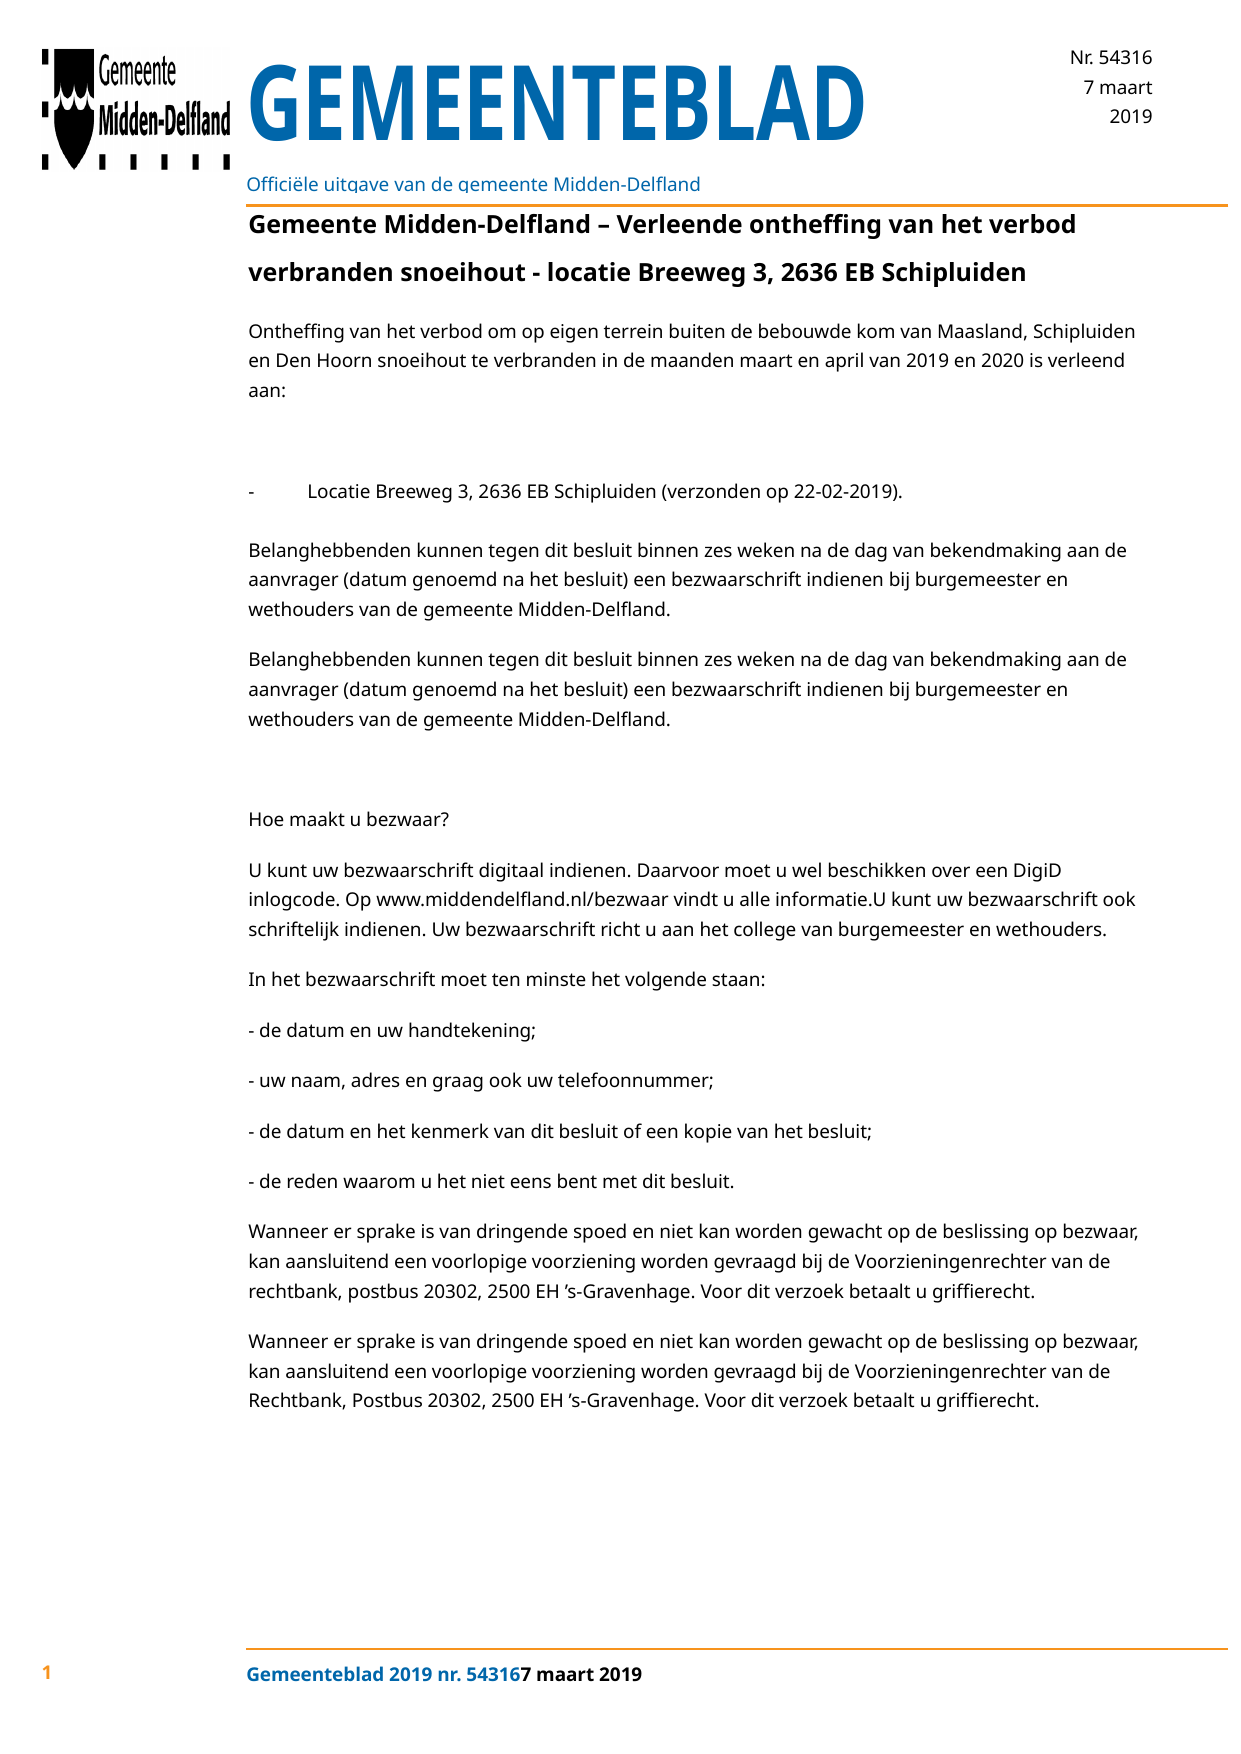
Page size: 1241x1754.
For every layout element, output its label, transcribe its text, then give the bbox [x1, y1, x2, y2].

text - uw naam, adres en graag ook uw telefoonnummer; [248, 1067, 1152, 1093]
text Belanghebbenden kunnen tegen dit besluit binnen zes weken na de dag van bekendmaking aan de aanvrager (datum genoemd na het besluit) een bezwaarschrift indienen bij burgemeester en wethouders van de gemeente Midden-Delfland. [248, 537, 1152, 622]
text Gemeente Midden-Delfland – Verleende ontheffing van het verbod verbranden snoeihout - locatie Breeweg 3, 2636 EB Schipluiden [248, 207, 1152, 288]
picture [41, 47, 231, 172]
text ​ [248, 756, 1152, 782]
text Wanneer er sprake is van dringende spoed en niet kan worden gewacht op de beslissing op bezwaar, kan aansluitend een voorlopige voorziening worden gevraagd bij de Voorzieningenrechter van de Rechtbank, Postbus 20302, 2500 EH ’s-Gravenhage. Voor dit verzoek betaalt u griffierecht. [248, 1328, 1152, 1413]
text ​Wanneer er sprake is van dringende spoed en niet kan worden gewacht op de beslissing op bezwaar, kan aansluitend een voorlopige voorziening worden gevraagd bij de Voorzieningenrechter van de rechtbank, postbus 20302, 2500 EH ’s-Gravenhage. Voor dit verzoek betaalt u griffierecht. [248, 1219, 1152, 1304]
text Hoe maakt u bezwaar? [248, 807, 1152, 832]
text U kunt uw bezwaarschrift digitaal indienen. Daarvoor moet u wel beschikken over een DigiD inlogcode. Op www.middendelfland.nl/bezwaar vindt u alle informatie.U kunt uw bezwaarschrift ook schriftelijk indienen. Uw bezwaarschrift richt u aan het college van burgemeester en wethouders. [248, 857, 1152, 942]
text - de datum en uw handtekening; [248, 1017, 1152, 1043]
list Locatie Breeweg 3, 2636 EB Schipluiden (verzonden op 22-02-2019). [248, 478, 1152, 504]
text - de reden waarom u het niet eens bent met dit besluit. [248, 1168, 1152, 1194]
text Belanghebbenden kunnen tegen dit besluit binnen zes weken na de dag van bekendmaking aan de aanvrager (datum genoemd na het besluit) een bezwaarschrift indienen bij burgemeester en wethouders van de gemeente Midden-Delfland. [248, 647, 1152, 732]
text Ontheffing van het verbod om op eigen terrein buiten de bebouwde kom van Maasland, Schipluiden en Den Hoorn snoeihout te verbranden in de maanden maart en april van 2019 en 2020 is verleend aan: [248, 318, 1152, 403]
text In het bezwaarschrift moet ten minste het volgende staan: [248, 967, 1152, 992]
text - de datum en het kenmerk van dit besluit of een kopie van het besluit; [248, 1118, 1152, 1144]
